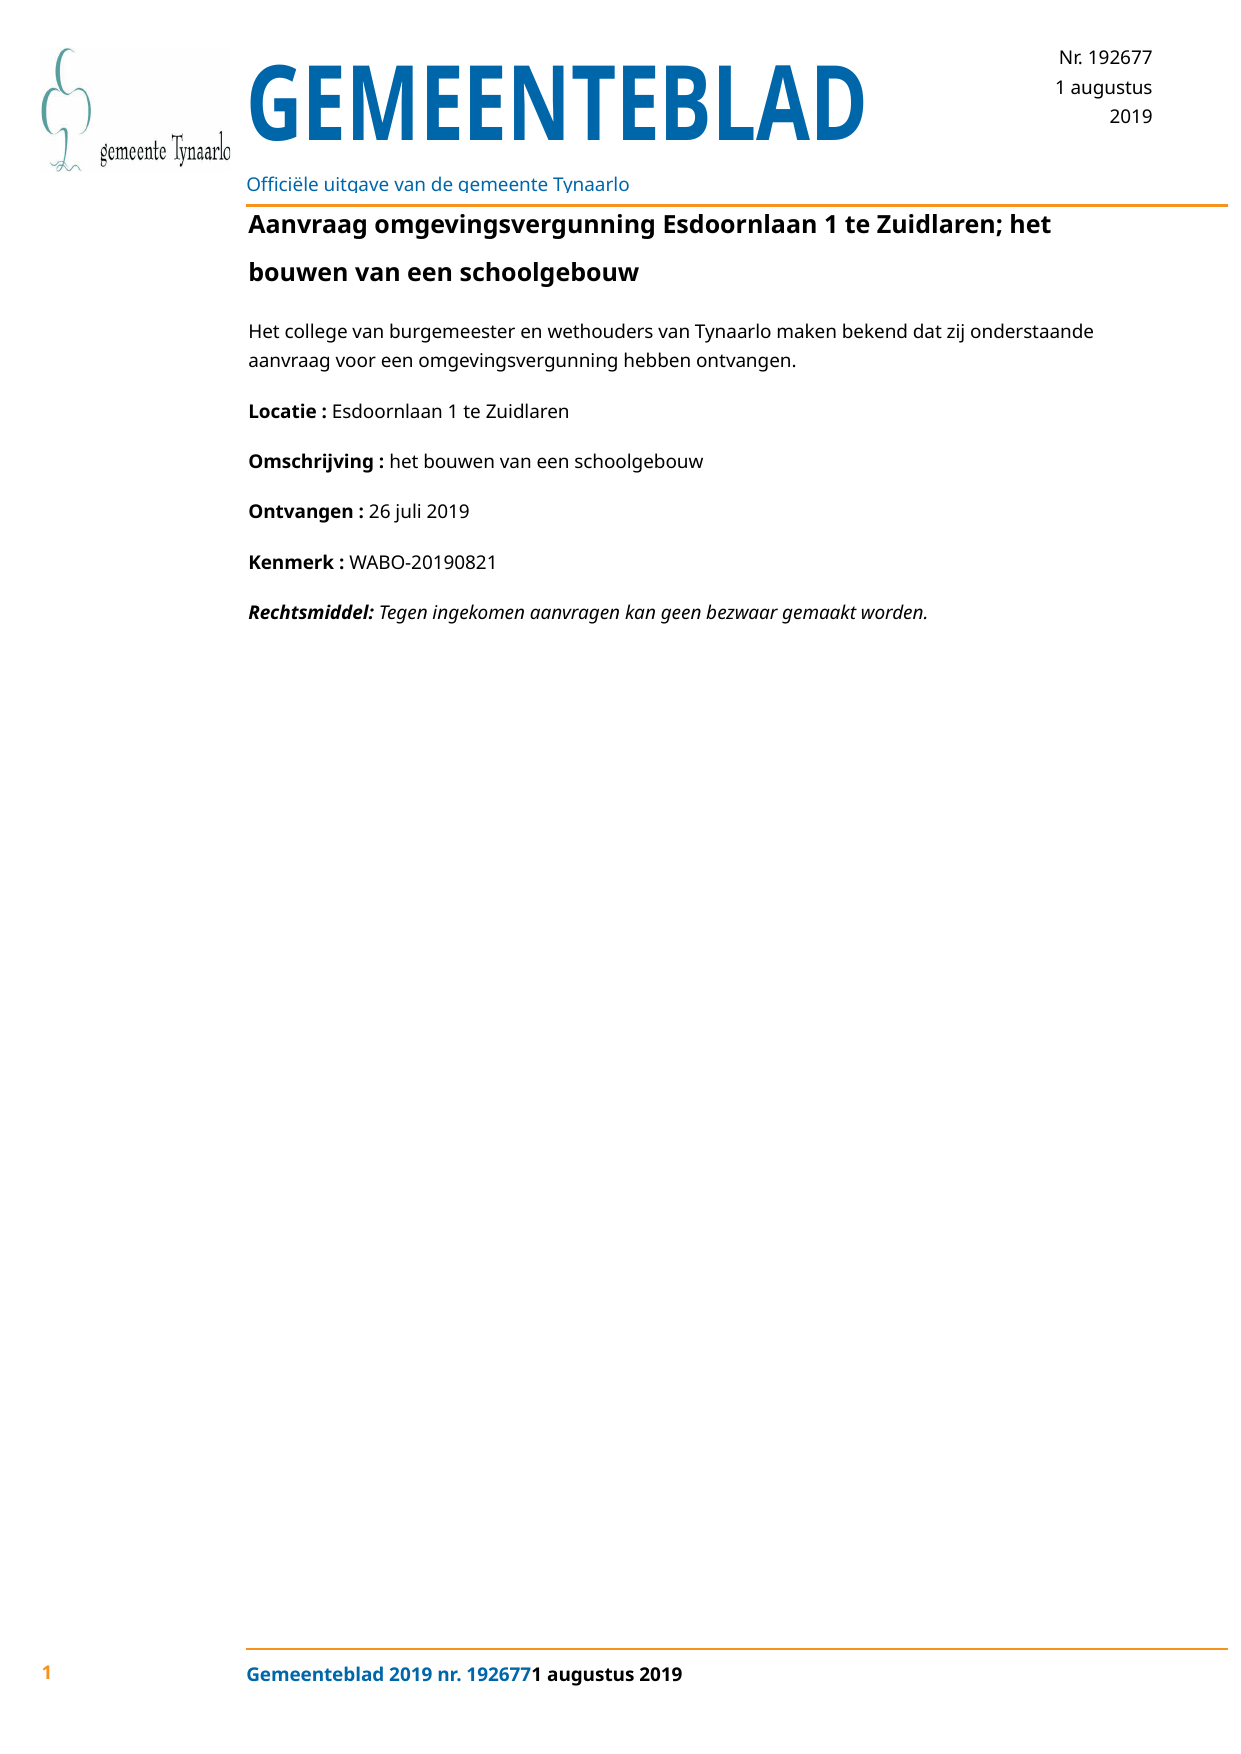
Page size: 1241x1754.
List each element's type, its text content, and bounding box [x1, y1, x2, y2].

text Het college van burgemeester en wethouders van Tynaarlo maken bekend dat zij onderstaande aanvraag voor een omgevingsvergunning hebben ontvangen. [248, 318, 1152, 373]
text Locatie : Esdoornlaan 1 te Zuidlaren [248, 398, 1152, 424]
picture [41, 47, 231, 172]
text Ontvangen : 26 juli 2019 [248, 499, 1152, 524]
text Rechtsmiddel: Tegen ingekomen aanvragen kan geen bezwaar gemaakt worden. [248, 599, 1152, 625]
text Kenmerk : WABO-20190821 [248, 549, 1152, 575]
text Omschrijving : het bouwen van een schoolgebouw [248, 448, 1152, 474]
text Aanvraag omgevingsvergunning Esdoornlaan 1 te Zuidlaren; het bouwen van een schoolgebouw [248, 207, 1152, 288]
